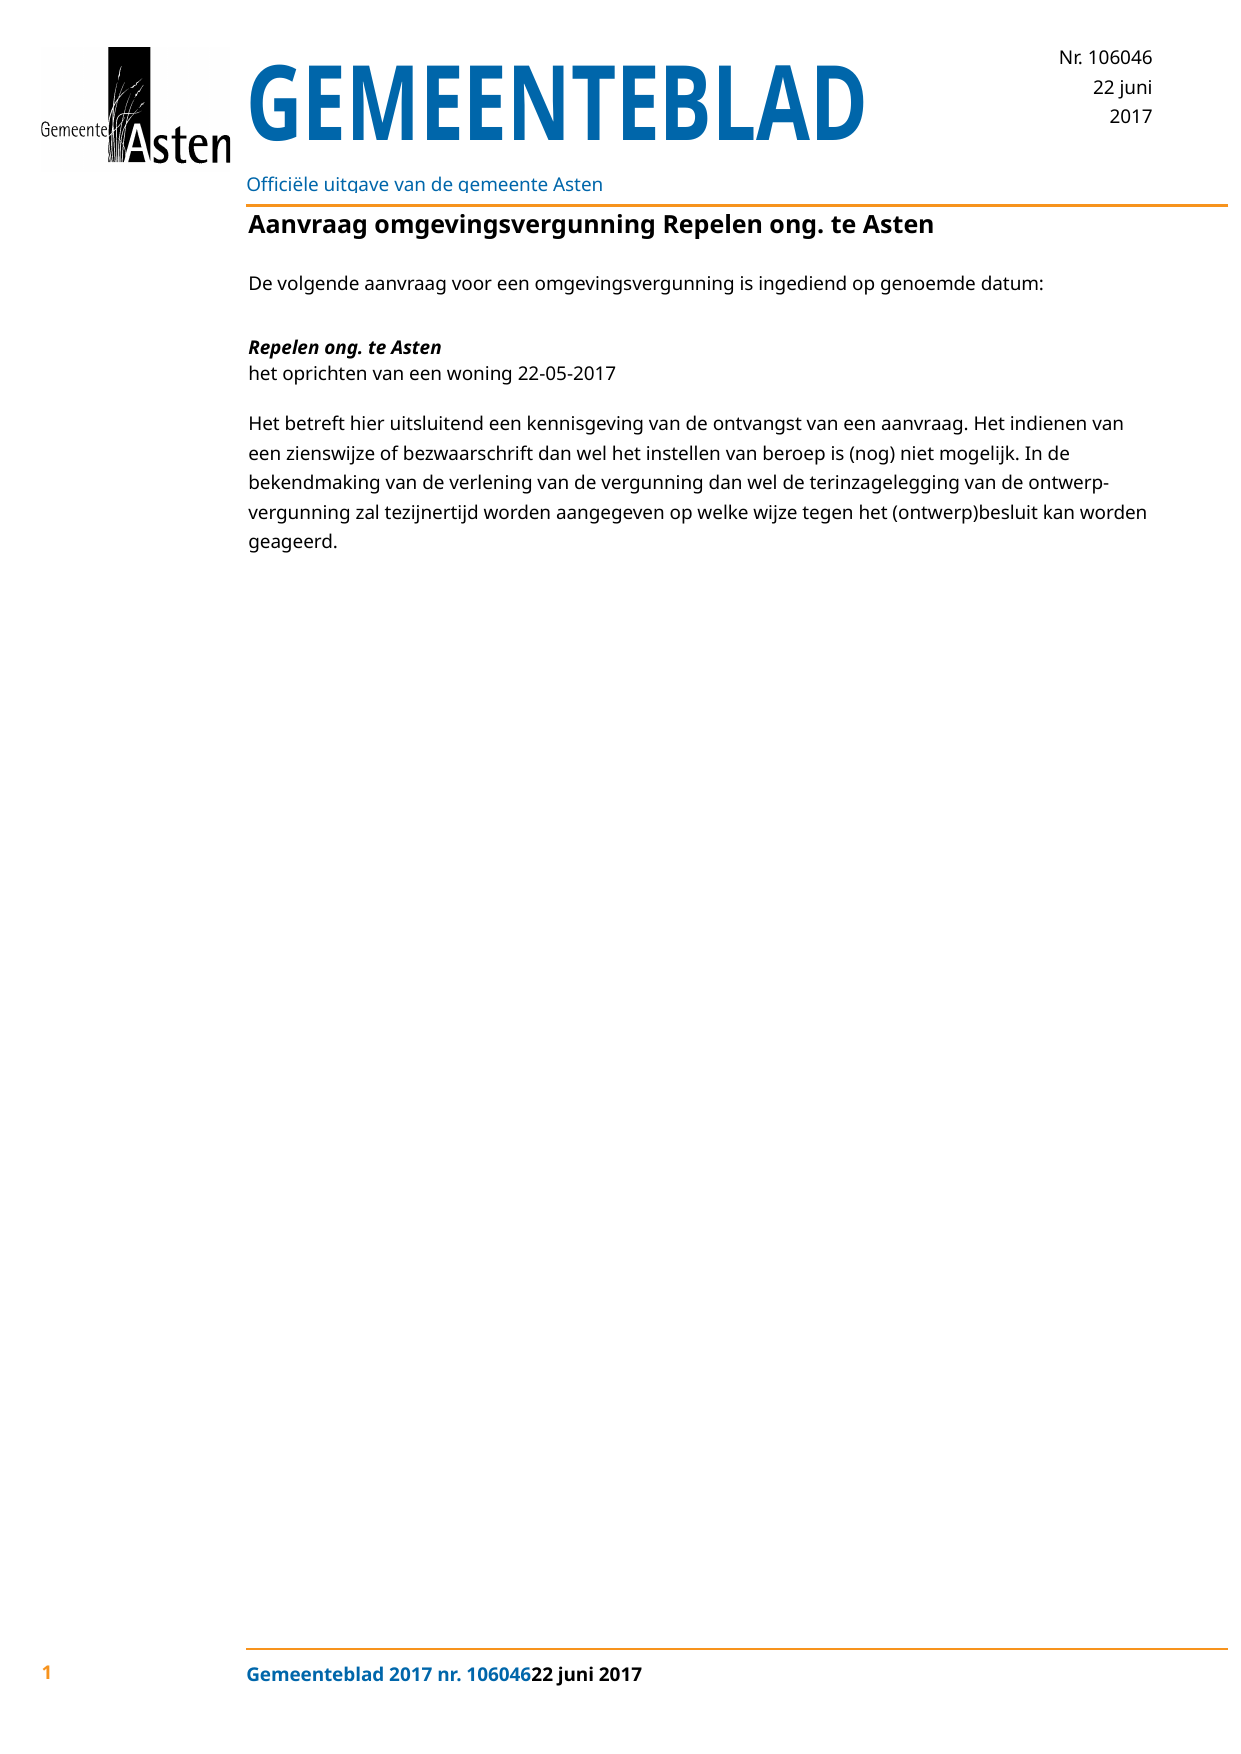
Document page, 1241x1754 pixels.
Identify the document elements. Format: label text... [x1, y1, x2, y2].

text Repelen ong. te Asten [248, 334, 1152, 360]
text De volgende aanvraag voor een omgevingsvergunning is ingediend op genoemde datum: [248, 270, 1152, 296]
text Het betreft hier uitsluitend een kennisgeving van de ontvangst van een aanvraag. Het indienen van een zienswijze of bezwaarschrift dan wel het instellen van beroep is (nog) niet mogelijk. In de bekendmaking van de verlening van de vergunning dan wel de terinzagelegging van de ontwerp-vergunning zal tezijnertijd worden aangegeven op welke wijze tegen het (ontwerp)besluit kan worden geageerd. [248, 410, 1152, 554]
picture [41, 47, 231, 172]
text het oprichten van een woning 22-05-2017 [248, 360, 1152, 386]
text Aanvraag omgevingsvergunning Repelen ong. te Asten [248, 207, 1152, 241]
